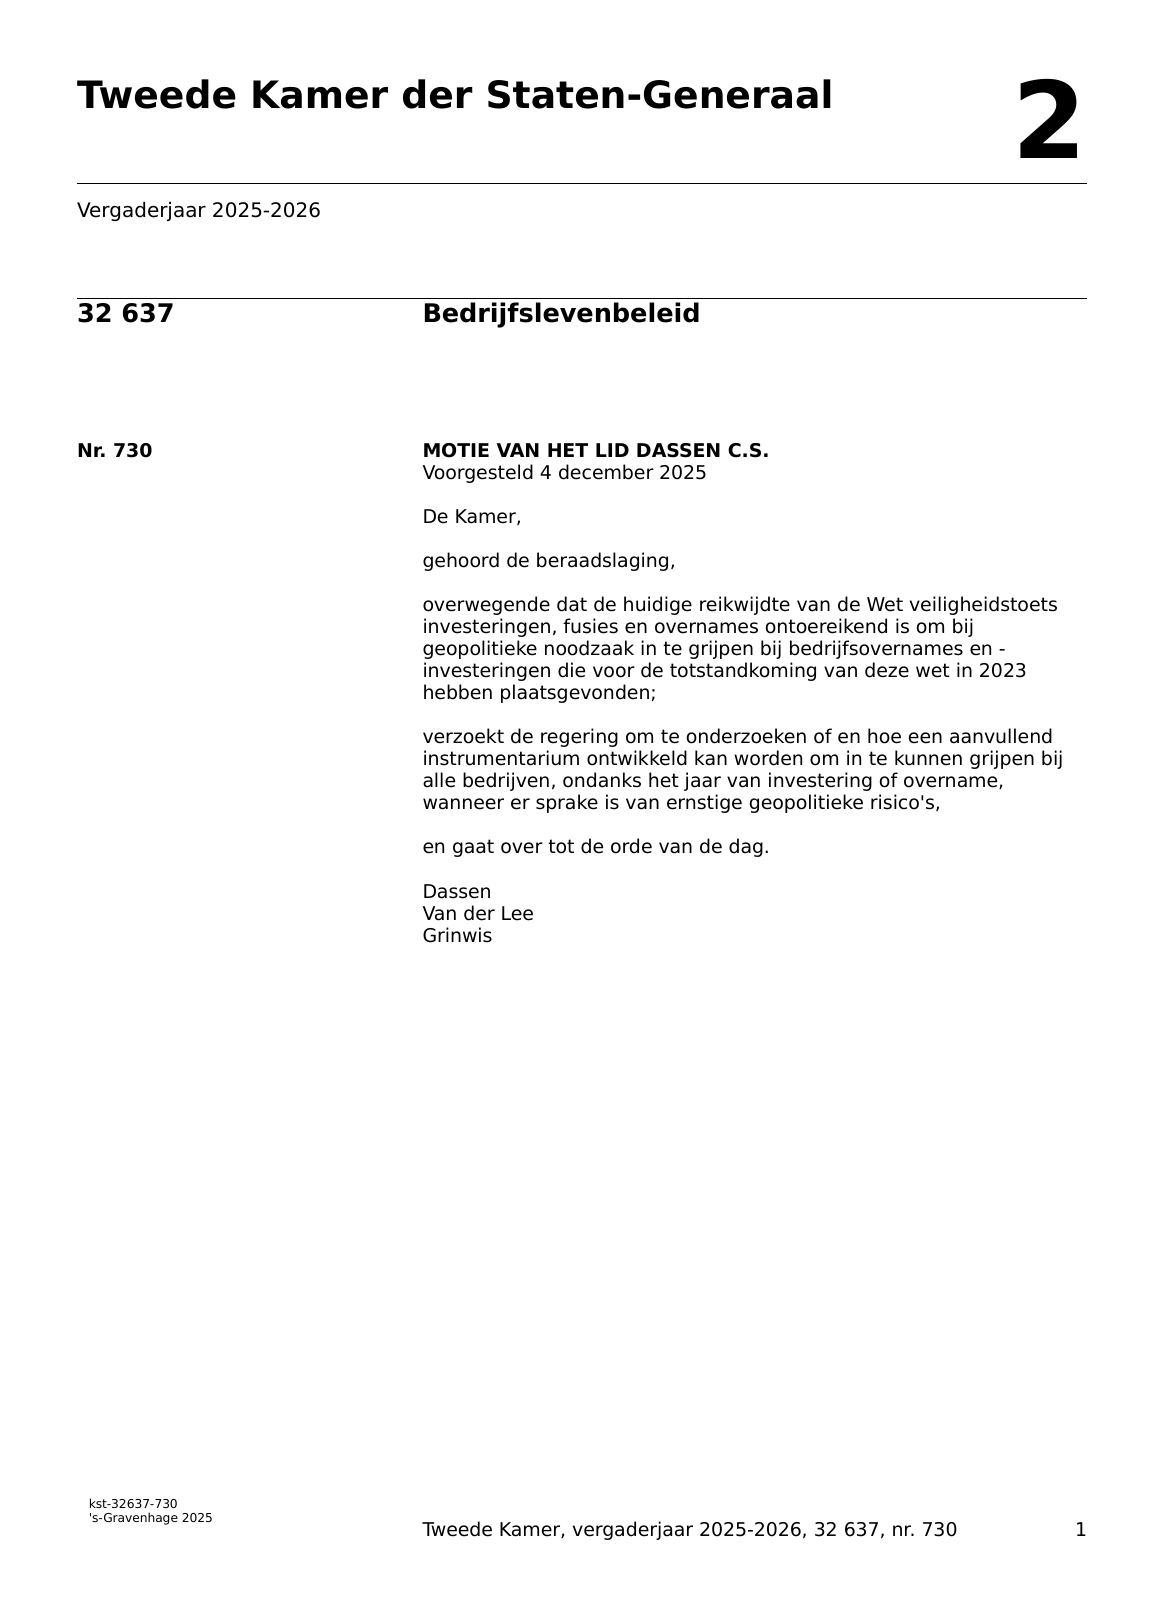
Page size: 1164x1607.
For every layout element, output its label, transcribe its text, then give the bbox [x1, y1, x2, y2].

text 's-Gravenhage 2025 [88, 1511, 323, 1525]
text Voorgesteld 4 december 2025 [422, 462, 1087, 484]
text kst-32637-730 [88, 1497, 323, 1511]
text overwegende dat de huidige reikwijdte van de Wet veiligheidstoets investeringen, fusies en overnames ontoereikend is om bij geopolitieke noodzaak in te grijpen bij bedrijfsovernames en -investeringen die voor de totstandkoming van deze wet in 2023 hebben plaatsgevonden; [422, 594, 1087, 704]
text Dassen [422, 881, 1087, 902]
text verzoekt de regering om te onderzoeken of en hoe een aanvullend instrumentarium ontwikkeld kan worden om in te kunnen grijpen bij alle bedrijven, ondanks het jaar van investering of overname, wanneer er sprake is van ernstige geopolitieke risico's, [422, 726, 1087, 814]
table_cell Vergaderjaar 2025-2026 [77, 184, 1087, 298]
table_header 2 [886, 59, 1087, 183]
text en gaat over tot de orde van de dag. [422, 836, 1087, 858]
text De Kamer, [422, 506, 1087, 528]
text gehoord de beraadslaging, [422, 550, 1087, 572]
text Grinwis [422, 924, 1087, 946]
subtitle Nr. 730 MOTIE VAN HET LID DASSEN C.S. [77, 440, 1087, 462]
table_header Tweede Kamer der Staten-Generaal [77, 59, 886, 183]
subtitle 32 637 Bedrijfslevenbeleid [77, 299, 1087, 329]
text Van der Lee [422, 902, 1087, 924]
